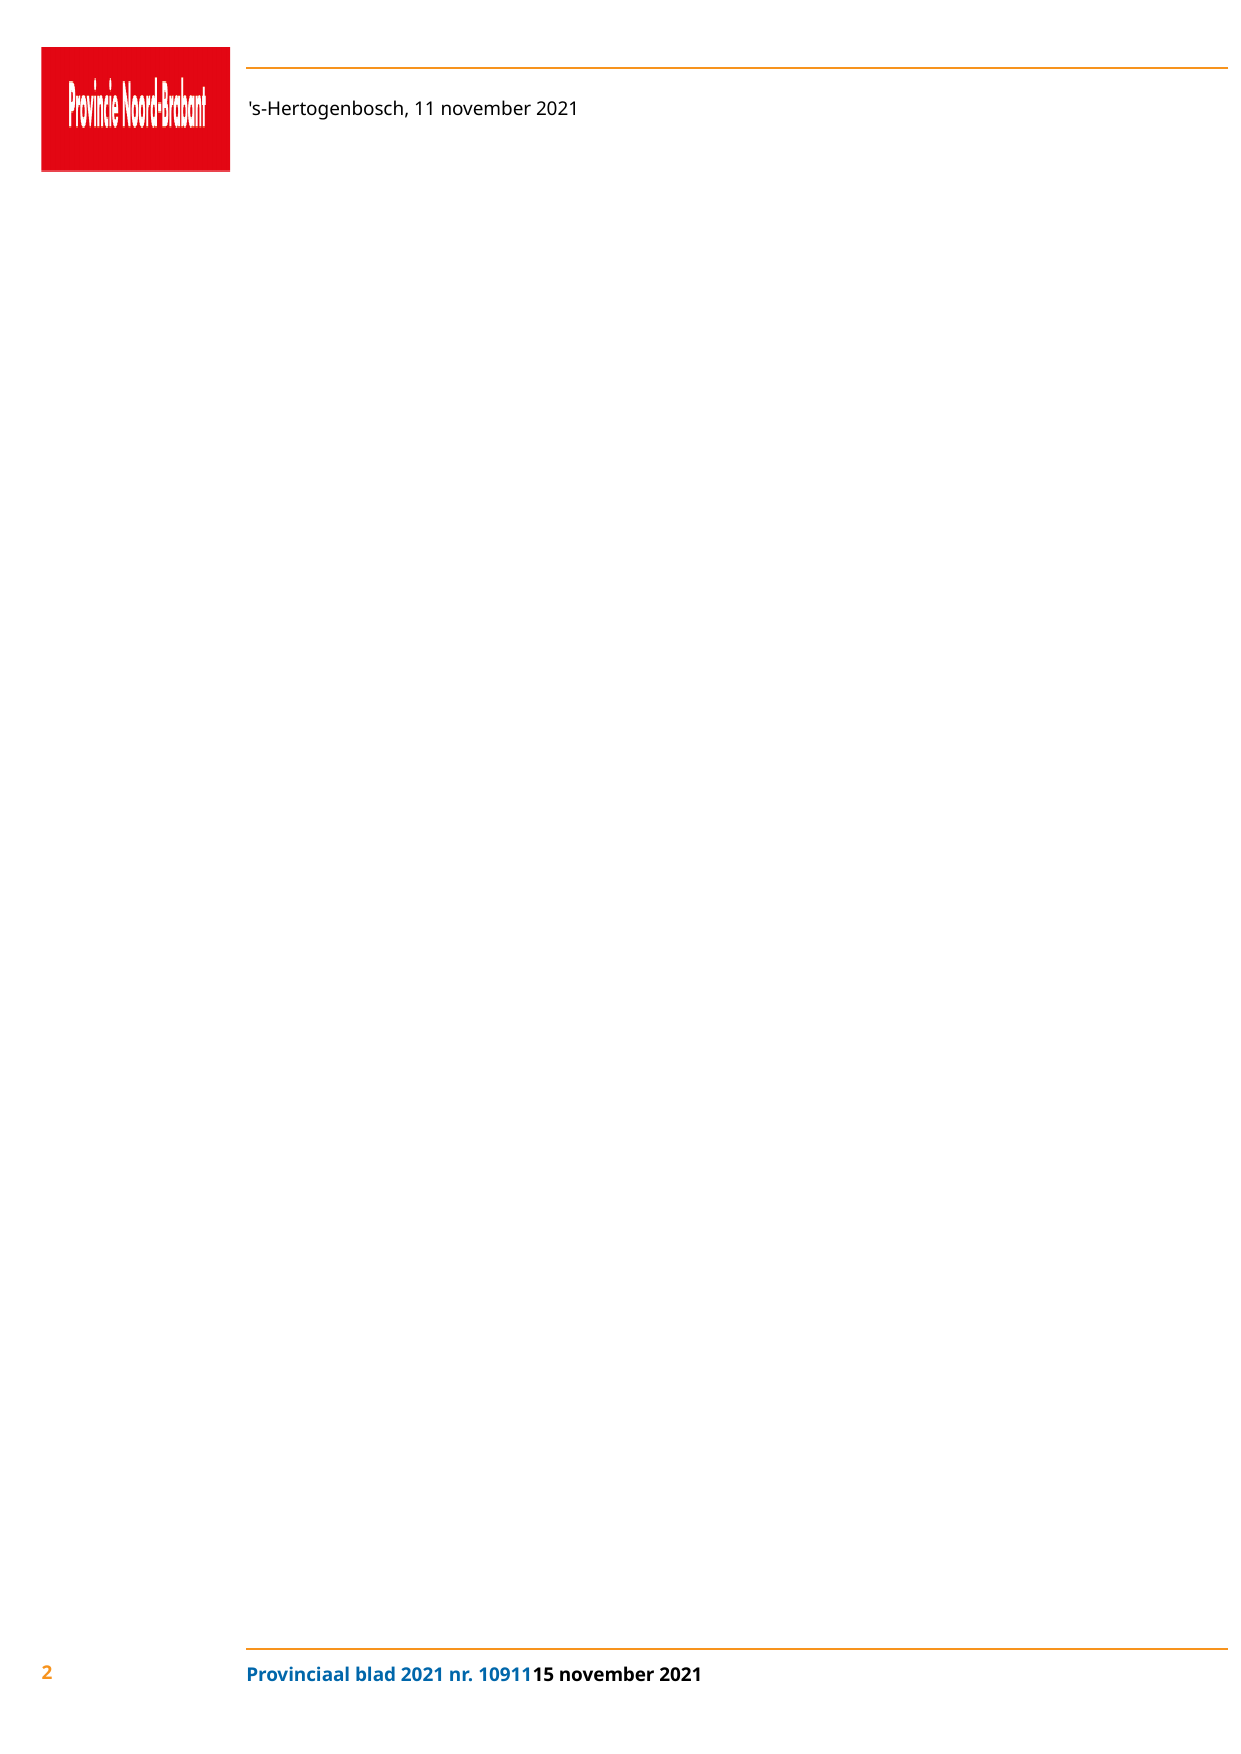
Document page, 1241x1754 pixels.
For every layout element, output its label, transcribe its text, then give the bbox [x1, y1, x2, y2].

picture [41, 47, 231, 172]
text 's-Hertogenbosch, 11 november 2021 [248, 95, 1152, 121]
